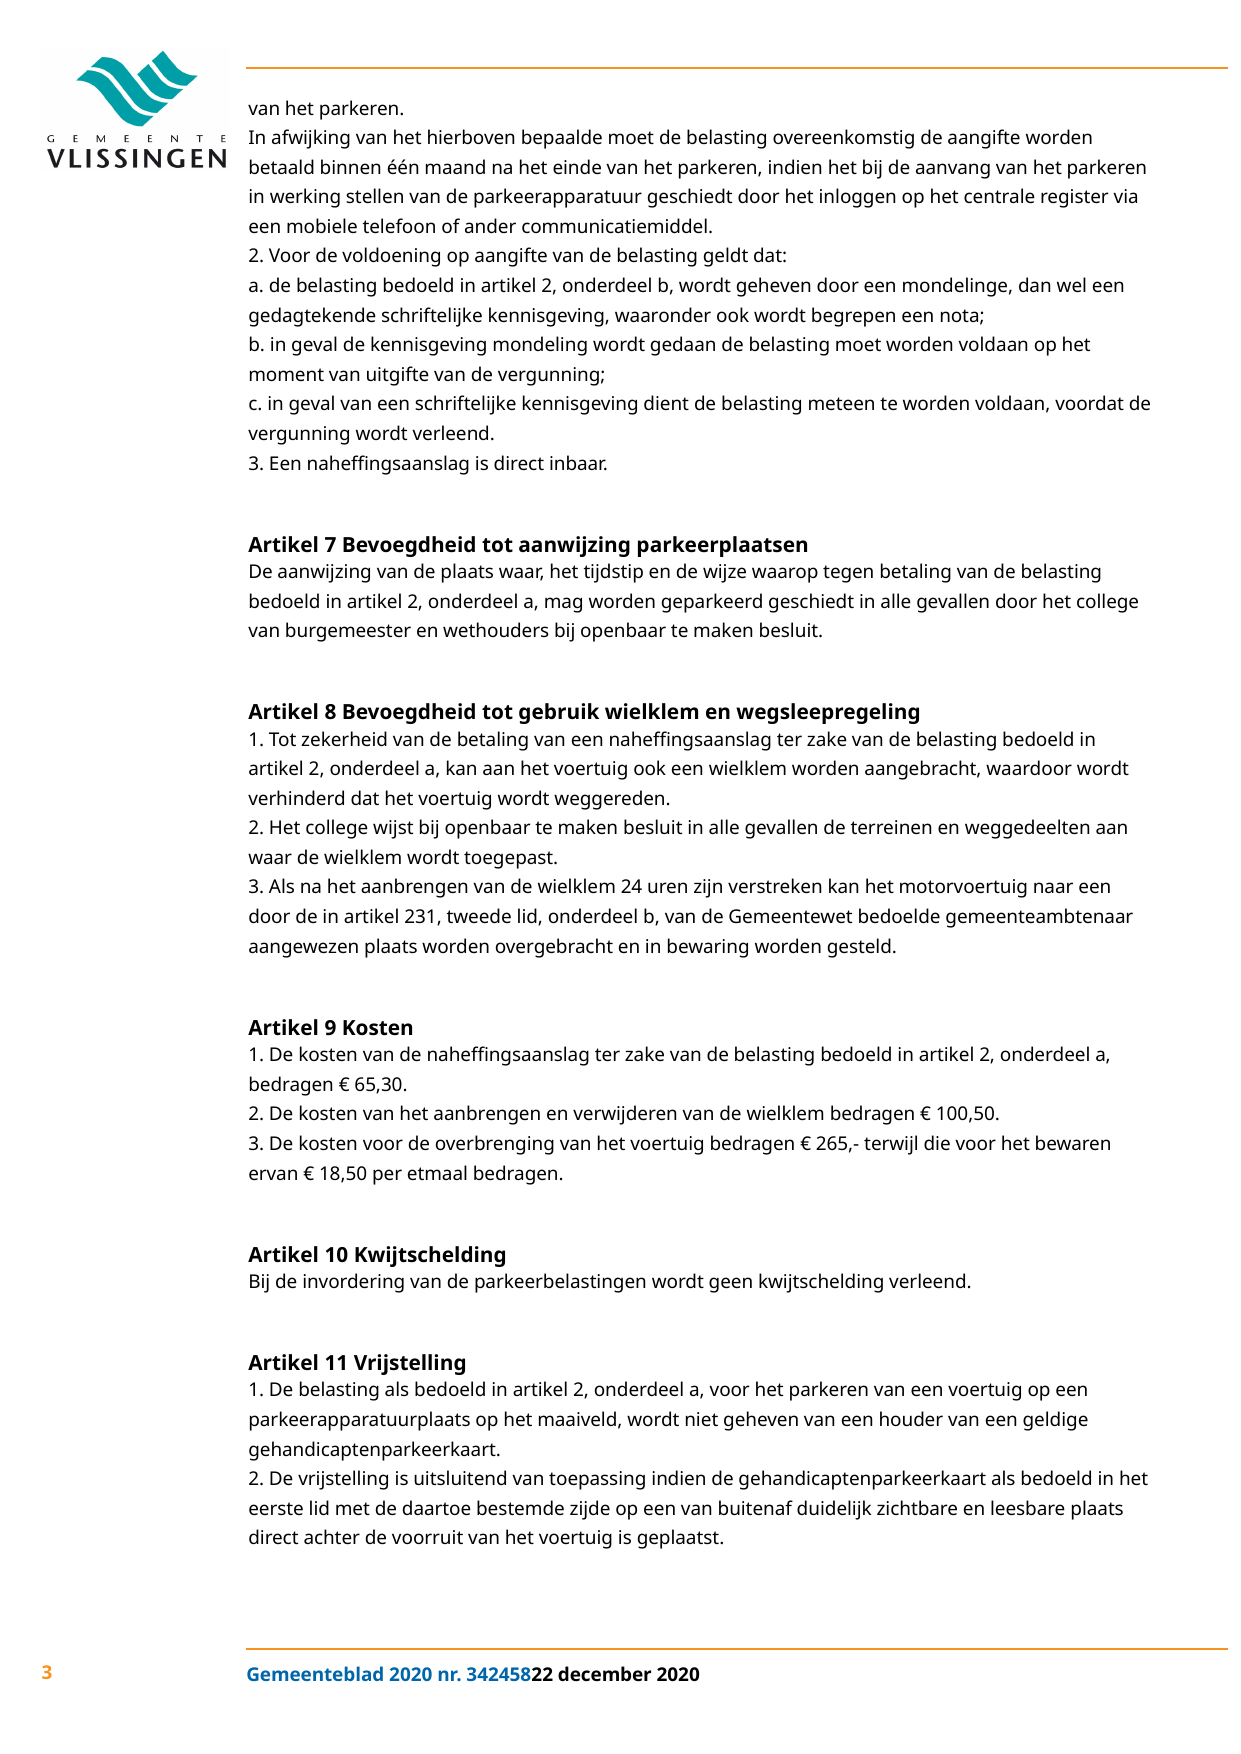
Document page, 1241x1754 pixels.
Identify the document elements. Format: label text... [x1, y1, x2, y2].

text 3. Een naheffingsaanslag is direct inbaar. [248, 450, 1152, 476]
text c. in geval van een schriftelijke kennisgeving dient de belasting meteen te worden voldaan, voordat de vergunning wordt verleend. [248, 391, 1152, 446]
picture [41, 47, 231, 172]
text Artikel 7 Bevoegdheid tot aanwijzing parkeerplaatsen [248, 530, 1152, 558]
text van het parkeren. [248, 95, 1152, 121]
text 2. Het college wijst bij openbaar te maken besluit in alle gevallen de terreinen en weggedeelten aan waar de wielklem wordt toegepast. [248, 814, 1152, 870]
text Artikel 9 Kosten [248, 1013, 1152, 1041]
text 2. Voor de voldoening op aangifte van de belasting geldt dat: [248, 243, 1152, 268]
text Bij de invordering van de parkeerbelastingen wordt geen kwijtschelding verleend. [248, 1268, 1152, 1294]
text 1. De kosten van de naheffingsaanslag ter zake van de belasting bedoeld in artikel 2, onderdeel a, bedragen € 65,30. [248, 1041, 1152, 1097]
text De aanwijzing van de plaats waar, het tijdstip en de wijze waarop tegen betaling van de belasting bedoeld in artikel 2, onderdeel a, mag worden geparkeerd geschiedt in alle gevallen door het college van burgemeester en wethouders bij openbaar te maken besluit. [248, 558, 1152, 643]
text 2. De kosten van het aanbrengen en verwijderen van de wielklem bedragen € 100,50. [248, 1101, 1152, 1126]
text 3. De kosten voor de overbrenging van het voertuig bedragen € 265,- terwijl die voor het bewaren ervan € 18,50 per etmaal bedragen. [248, 1130, 1152, 1185]
text b. in geval de kennisgeving mondeling wordt gedaan de belasting moet worden voldaan op het moment van uitgifte van de vergunning; [248, 331, 1152, 387]
text Artikel 11 Vrijstelling [248, 1348, 1152, 1377]
text Artikel 10 Kwijtschelding [248, 1240, 1152, 1268]
text 2. De vrijstelling is uitsluitend van toepassing indien de gehandicaptenparkeerkaart als bedoeld in het eerste lid met de daartoe bestemde zijde op een van buitenaf duidelijk zichtbare en leesbare plaats direct achter de voorruit van het voertuig is geplaatst. [248, 1465, 1152, 1550]
text 1. De belasting als bedoeld in artikel 2, onderdeel a, voor het parkeren van een voertuig op een parkeerapparatuurplaats op het maaiveld, wordt niet geheven van een houder van een geldige gehandicaptenparkeerkaart. [248, 1377, 1152, 1461]
text 1. Tot zekerheid van de betaling van een naheffingsaanslag ter zake van de belasting bedoeld in artikel 2, onderdeel a, kan aan het voertuig ook een wielklem worden aangebracht, waardoor wordt verhinderd dat het voertuig wordt weggereden. [248, 726, 1152, 811]
text In afwijking van het hierboven bepaalde moet de belasting overeenkomstig de aangifte worden betaald binnen één maand na het einde van het parkeren, indien het bij de aanvang van het parkeren in werking stellen van de parkeerapparatuur geschiedt door het inloggen op het centrale register via een mobiele telefoon of ander communicatiemiddel. [248, 124, 1152, 239]
text a. de belasting bedoeld in artikel 2, onderdeel b, wordt geheven door een mondelinge, dan wel een gedagtekende schriftelijke kennisgeving, waaronder ook wordt begrepen een nota; [248, 272, 1152, 328]
text 3. Als na het aanbrengen van de wielklem 24 uren zijn verstreken kan het motorvoertuig naar een door de in artikel 231, tweede lid, onderdeel b, van de Gemeentewet bedoelde gemeenteambtenaar aangewezen plaats worden overgebracht en in bewaring worden gesteld. [248, 874, 1152, 959]
text Artikel 8 Bevoegdheid tot gebruik wielklem en wegsleepregeling [248, 697, 1152, 726]
